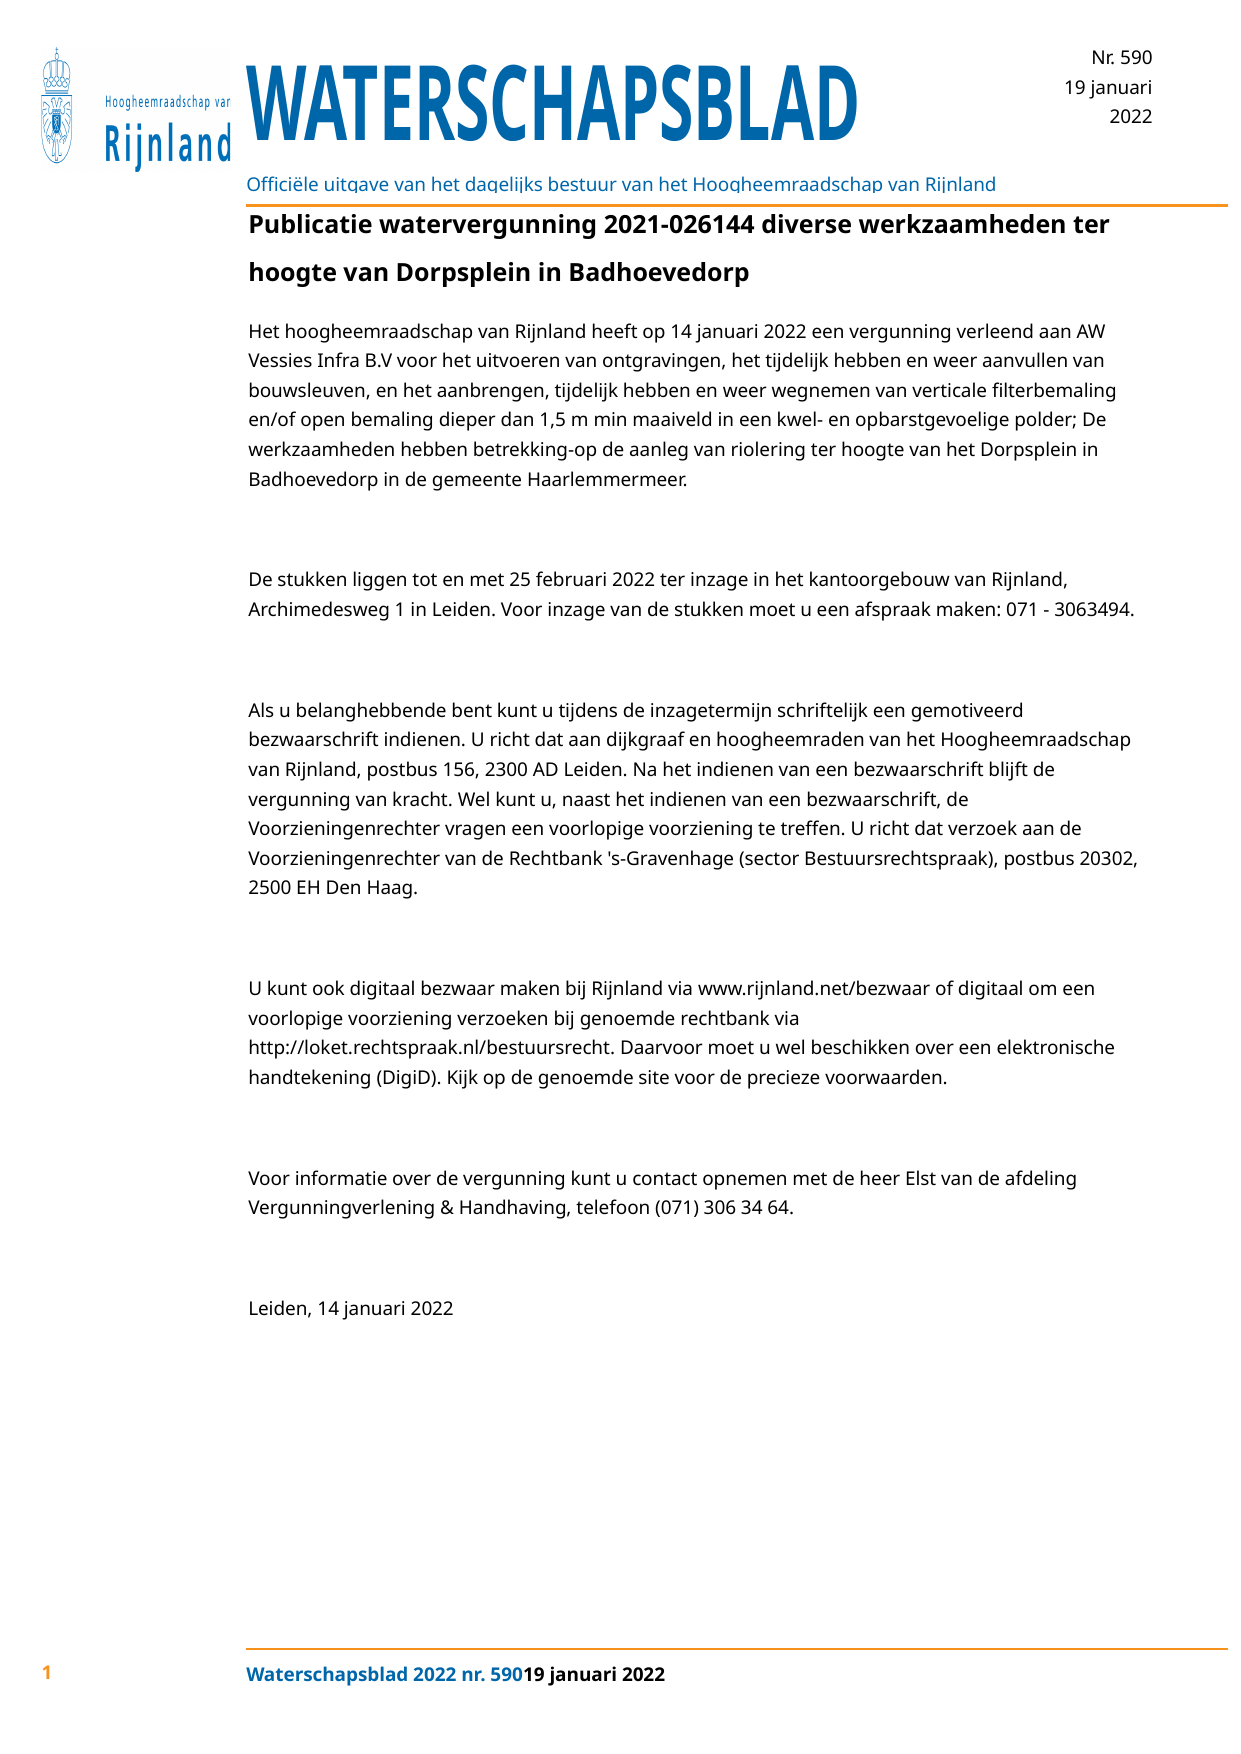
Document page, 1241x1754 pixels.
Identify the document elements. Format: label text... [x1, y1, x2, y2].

text De stukken liggen tot en met 25 februari 2022 ter inzage in het kantoorgebouw van Rijnland, Archimedesweg 1 in Leiden. Voor inzage van de stukken moet u een afspraak maken: 071 - 3063494. [248, 567, 1152, 622]
text U kunt ook digitaal bezwaar maken bij Rijnland via www.rijnland.net/bezwaar of digitaal om een voorlopige voorziening verzoeken bij genoemde rechtbank via http://loket.rechtspraak.nl/bestuursrecht. Daarvoor moet u wel beschikken over een elektronische handtekening (DigiD). Kijk op de genoemde site voor de precieze voorwaarden. [248, 975, 1152, 1090]
text Het hoogheemraadschap van Rijnland heeft op 14 januari 2022 een vergunning verleend aan AW Vessies Infra B.V voor het uitvoeren van ontgravingen, het tijdelijk hebben en weer aanvullen van bouwsleuven, en het aanbrengen, tijdelijk hebben en weer wegnemen van verticale filterbemaling en/of open bemaling dieper dan 1,5 m min maaiveld in een kwel- en opbarstgevoelige polder; De werkzaamheden hebben betrekking-op de aanleg van riolering ter hoogte van het Dorpsplein in Badhoevedorp in de gemeente Haarlemmermeer. [248, 318, 1152, 492]
text Leiden, 14 januari 2022 [248, 1295, 1152, 1321]
text Als u belanghebbende bent kunt u tijdens de inzagetermijn schriftelijk een gemotiveerd bezwaarschrift indienen. U richt dat aan dijkgraaf en hoogheemraden van het Hoogheemraadschap van Rijnland, postbus 156, 2300 AD Leiden. Na het indienen van een bezwaarschrift blijft de vergunning van kracht. Wel kunt u, naast het indienen van een bezwaarschrift, de Voorzieningenrechter vragen een voorlopige voorziening te treffen. U richt dat verzoek aan de Voorzieningenrechter van de Rechtbank 's-Gravenhage (sector Bestuursrechtspraak), postbus 20302, 2500 EH Den Haag. [248, 697, 1152, 900]
text Voor informatie over de vergunning kunt u contact opnemen met de heer Elst van de afdeling Vergunningverlening & Handhaving, telefoon (071) 306 34 64. [248, 1165, 1152, 1220]
picture [41, 47, 231, 172]
text Publicatie watervergunning 2021-026144 diverse werkzaamheden ter hoogte van Dorpsplein in Badhoevedorp [248, 207, 1152, 288]
